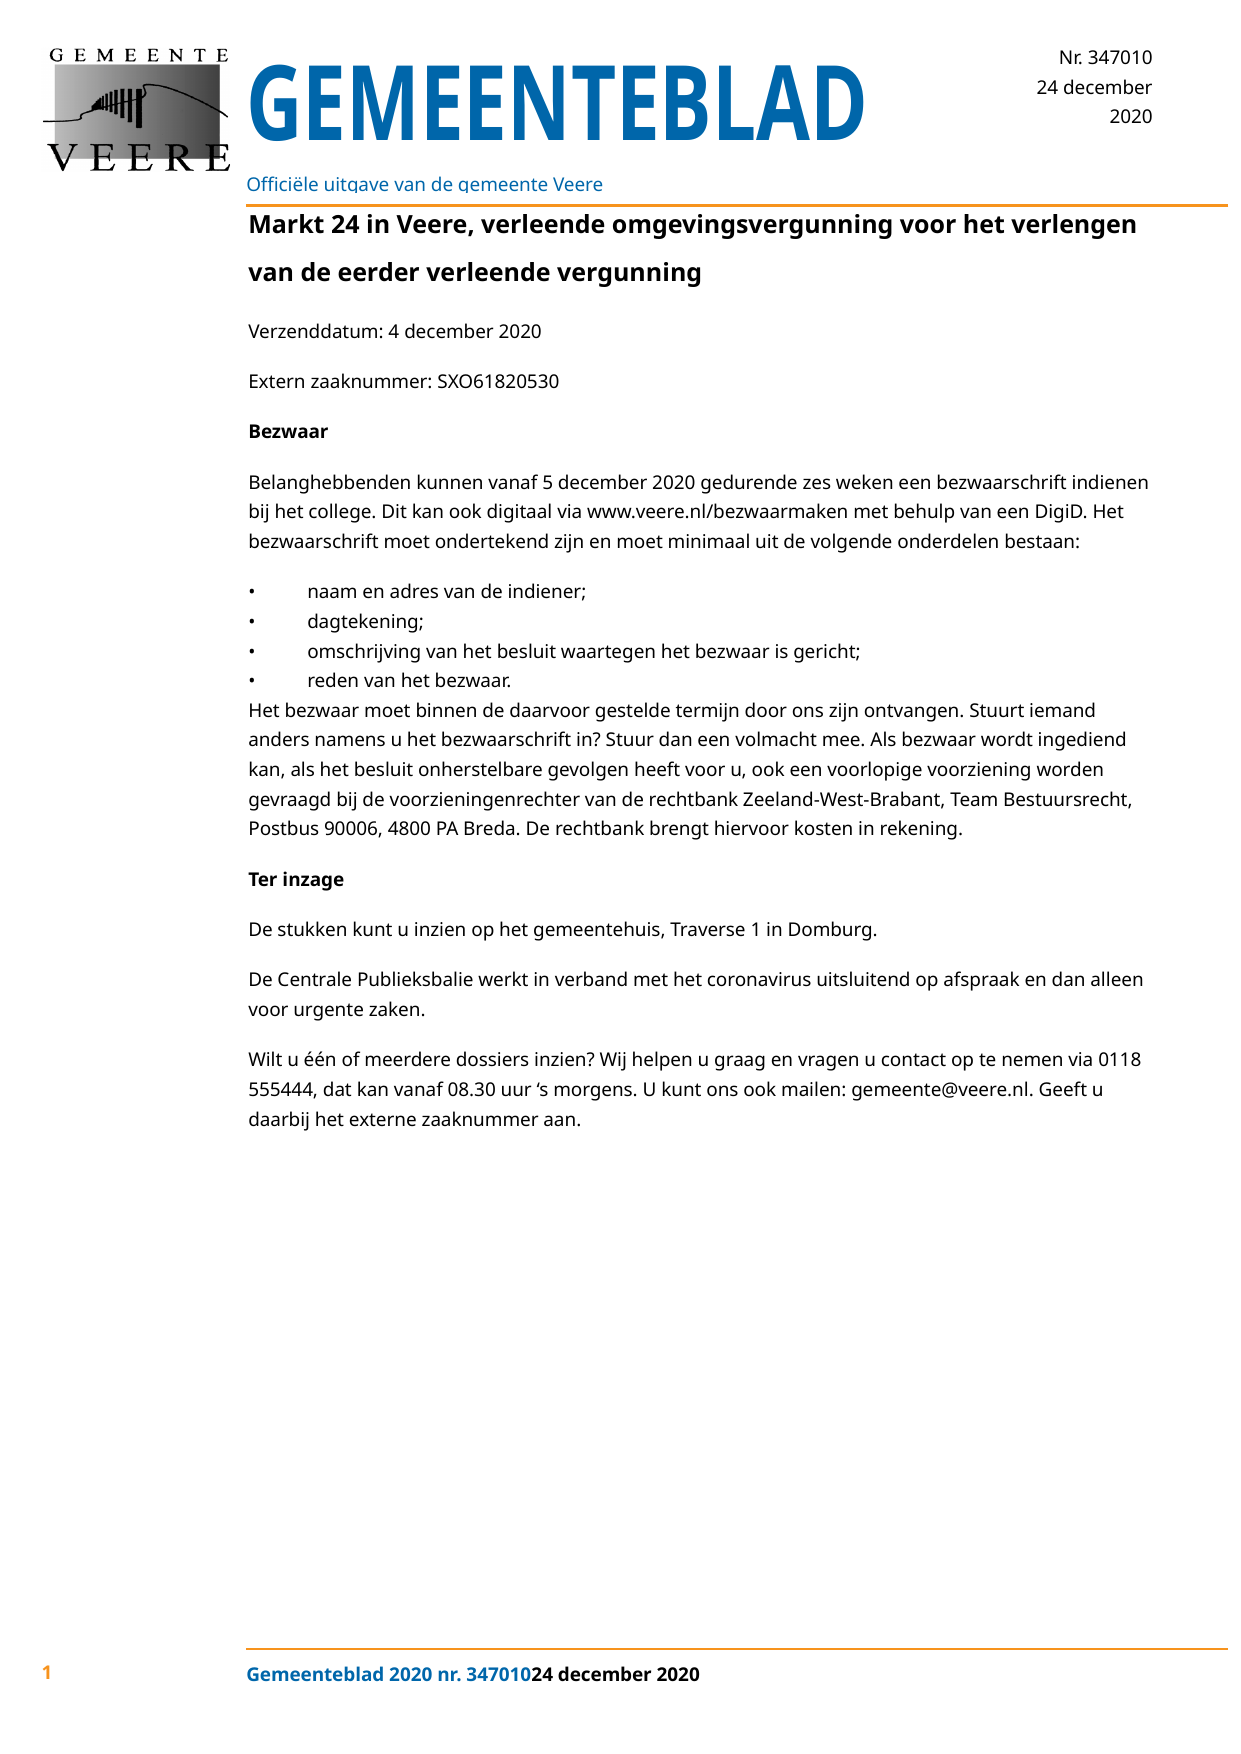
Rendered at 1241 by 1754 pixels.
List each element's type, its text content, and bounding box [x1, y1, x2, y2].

text Het bezwaar moet binnen de daarvoor gestelde termijn door ons zijn ontvangen. Stuurt iemand anders namens u het bezwaarschrift in? Stuur dan een volmacht mee. Als bezwaar wordt ingediend kan, als het besluit onherstelbare gevolgen heeft voor u, ook een voorlopige voorziening worden gevraagd bij de voorzieningenrechter van de rechtbank Zeeland-West-Brabant, Team Bestuursrecht, Postbus 90006, 4800 PA Breda. De rechtbank brengt hiervoor kosten in rekening. [248, 697, 1152, 841]
list naam en adres van de indiener; [248, 579, 1152, 604]
list omschrijving van het besluit waartegen het bezwaar is gericht; [248, 638, 1152, 664]
list dagtekening; [248, 608, 1152, 634]
text Extern zaaknummer: SXO61820530 [248, 368, 1152, 394]
text De stukken kunt u inzien op het gemeentehuis, Traverse 1 in Domburg. [248, 916, 1152, 942]
text Markt 24 in Veere, verleende omgevingsvergunning voor het verlengen van de eerder verleende vergunning [248, 207, 1152, 288]
text Verzenddatum: 4 december 2020 [248, 318, 1152, 344]
picture [41, 47, 231, 172]
list reden van het bezwaar. [248, 667, 1152, 693]
text Ter inzage [248, 866, 1152, 892]
text Belanghebbenden kunnen vanaf 5 december 2020 gedurende zes weken een bezwaarschrift indienen bij het college. Dit kan ook digitaal via www.veere.nl/bezwaarmaken met behulp van een DigiD. Het bezwaarschrift moet ondertekend zijn en moet minimaal uit de volgende onderdelen bestaan: [248, 469, 1152, 554]
text De Centrale Publieksbalie werkt in verband met het coronavirus uitsluitend op afspraak en dan alleen voor urgente zaken. [248, 967, 1152, 1022]
text Wilt u één of meerdere dossiers inzien? Wij helpen u graag en vragen u contact op te nemen via 0118 555444, dat kan vanaf 08.30 uur ‘s morgens. U kunt ons ook mailen: gemeente@veere.nl. Geeft u daarbij het externe zaaknummer aan. [248, 1047, 1152, 1132]
text Bezwaar [248, 419, 1152, 444]
